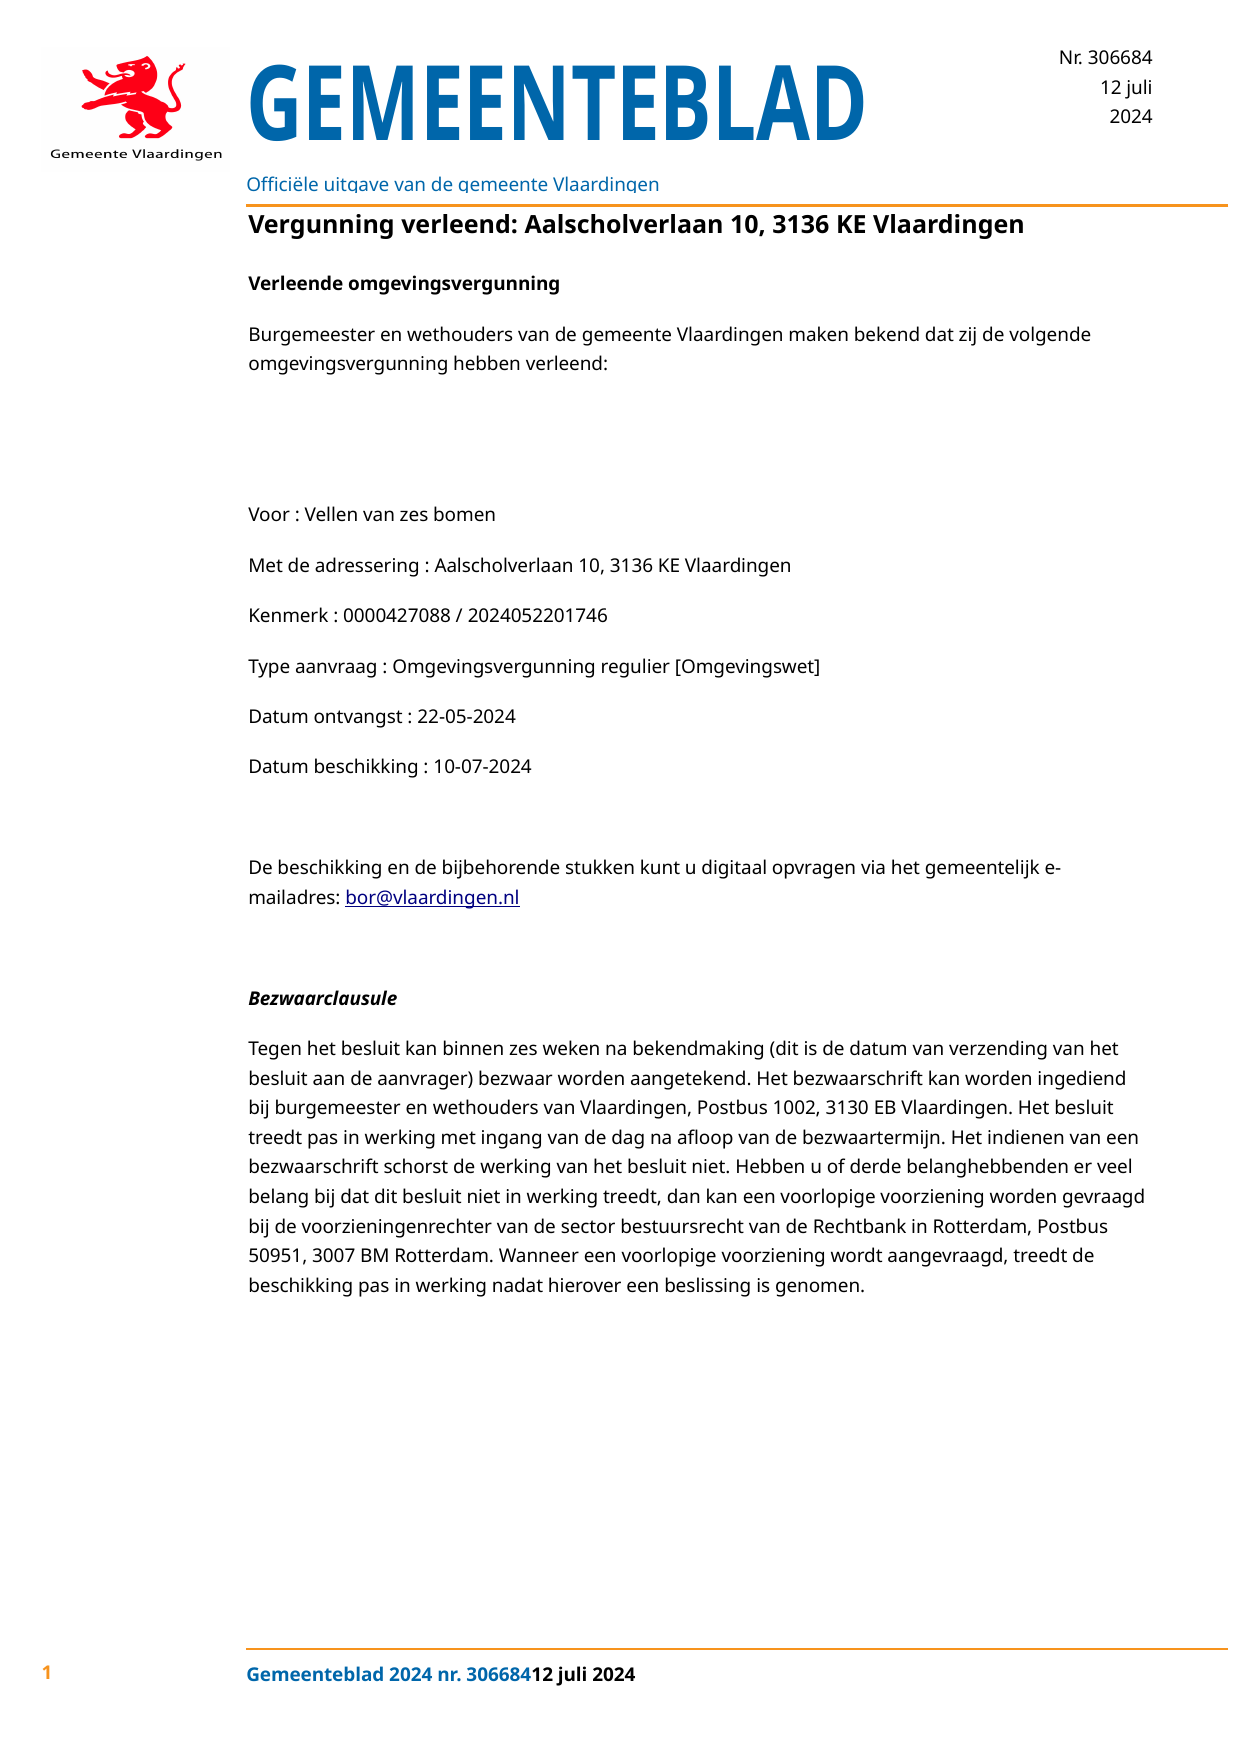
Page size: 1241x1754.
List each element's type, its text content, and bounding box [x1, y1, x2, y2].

text De beschikking en de bijbehorende stukken kunt u digitaal opvragen via het gemeentelijk e-mailadres: bor@vlaardingen.nl [248, 854, 1152, 910]
text Verleende omgevingsvergunning [248, 270, 1152, 296]
text Tegen het besluit kan binnen zes weken na bekendmaking (dit is de datum van verzending van het besluit aan de aanvrager) bezwaar worden aangetekend. Het bezwaarschrift kan worden ingediend bij burgemeester en wethouders van Vlaardingen, Postbus 1002, 3130 EB Vlaardingen. Het besluit treedt pas in werking met ingang van de dag na afloop van de bezwaartermijn. Het indienen van een bezwaarschrift schorst de werking van het besluit niet. Hebben u of derde belanghebbenden er veel belang bij dat dit besluit niet in werking treedt, dan kan een voorlopige voorziening worden gevraagd bij de voorzieningenrechter van de sector bestuursrecht van de Rechtbank in Rotterdam, Postbus 50951, 3007 BM Rotterdam. Wanneer een voorlopige voorziening wordt aangevraagd, treedt de beschikking pas in werking nadat hierover een beslissing is genomen. [248, 1035, 1152, 1298]
text Bezwaarclausule [248, 985, 1152, 1011]
text Met de adressering : Aalscholverlaan 10, 3136 KE Vlaardingen [248, 552, 1152, 578]
text Vergunning verleend: Aalscholverlaan 10, 3136 KE Vlaardingen [248, 207, 1152, 241]
text Voor : Vellen van zes bomen [248, 502, 1152, 527]
text Datum beschikking : 10-07-2024 [248, 754, 1152, 779]
text Kenmerk : 0000427088 / 2024052201746 [248, 602, 1152, 628]
picture [41, 47, 231, 172]
text Datum ontvangst : 22-05-2024 [248, 703, 1152, 729]
text Type aanvraag : Omgevingsvergunning regulier [Omgevingswet] [248, 653, 1152, 678]
text Burgemeester en wethouders van de gemeente Vlaardingen maken bekend dat zij de volgende omgevingsvergunning hebben verleend: [248, 321, 1152, 376]
